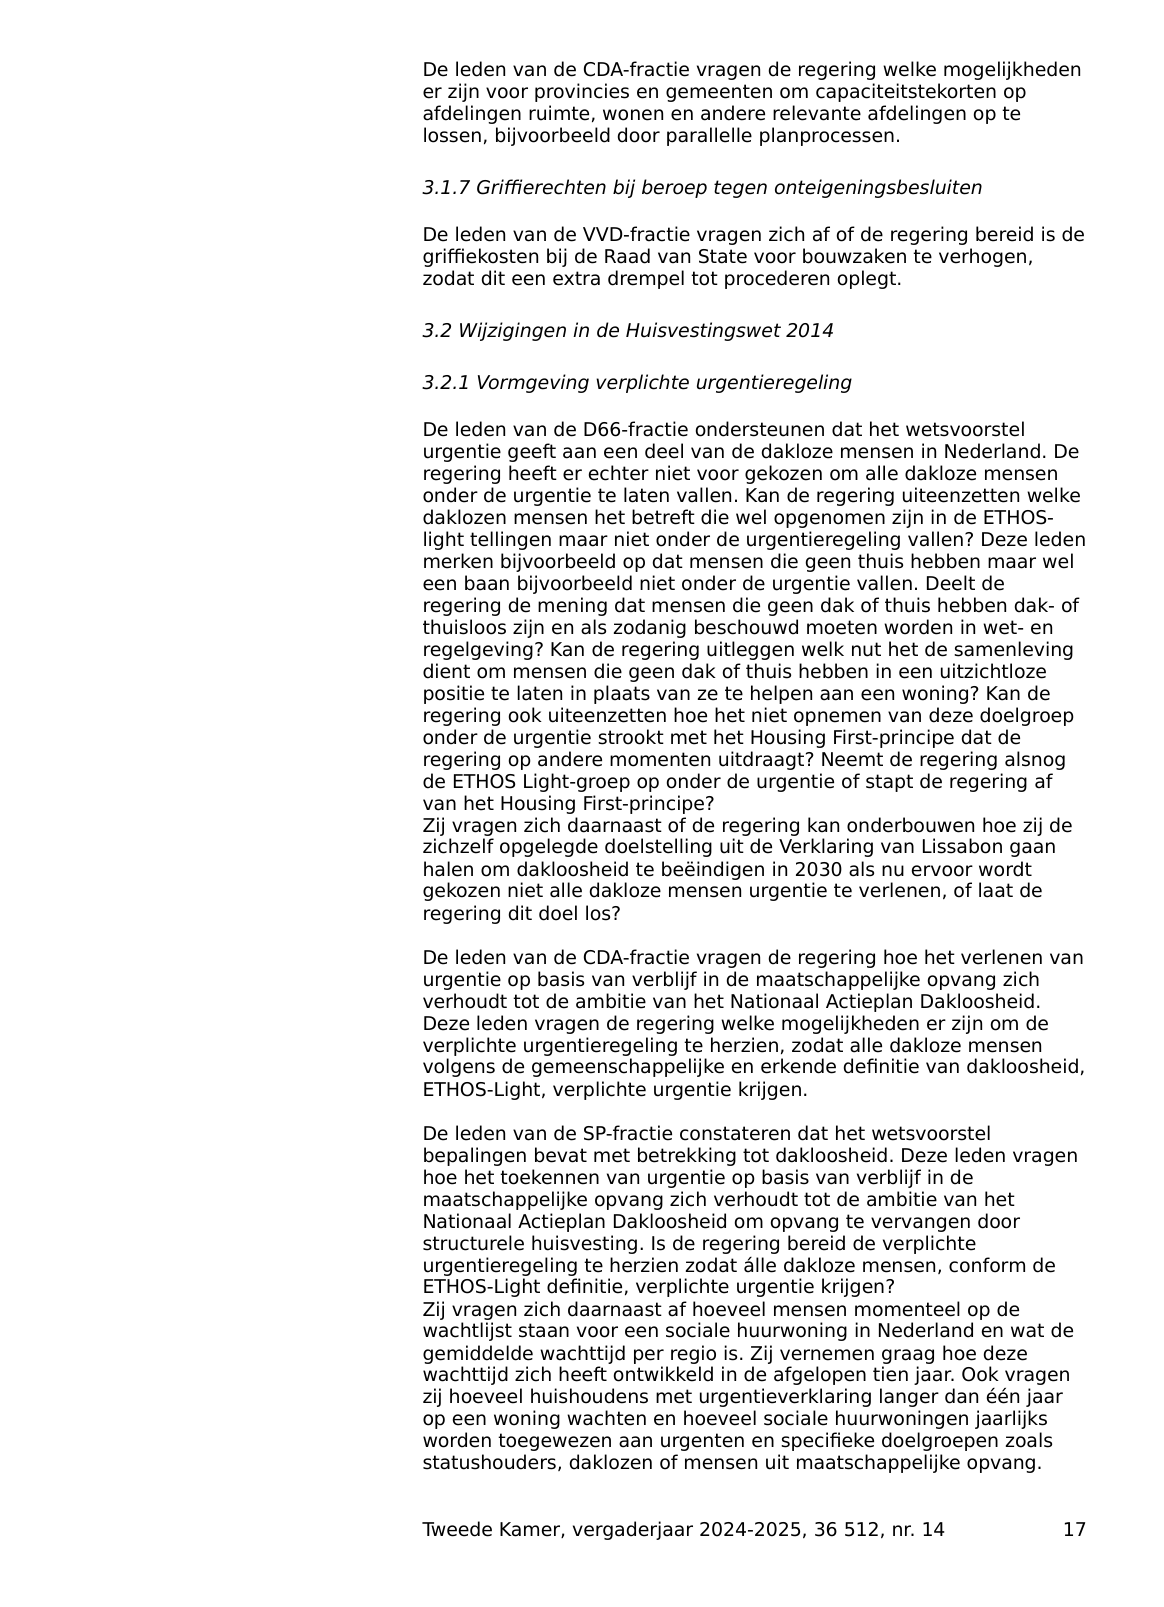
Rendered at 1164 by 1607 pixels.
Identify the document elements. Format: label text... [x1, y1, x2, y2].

subtitle 3.2.1 Vormgeving verplichte urgentieregeling [422, 372, 1087, 394]
text Zij vragen zich daarnaast af hoeveel mensen momenteel op de wachtlijst staan voor een sociale huurwoning in Nederland en wat de gemiddelde wachttijd per regio is. Zij vernemen graag hoe deze wachttijd zich heeft ontwikkeld in de afgelopen tien jaar. Ook vragen zij hoeveel huishoudens met urgentieverklaring langer dan één jaar op een woning wachten en hoeveel sociale huurwoningen jaarlijks worden toegewezen aan urgenten en specifieke doelgroepen zoals statushouders, daklozen of mensen uit maatschappelijke opvang. [422, 1298, 1087, 1474]
text Deze leden vragen de regering welke mogelijkheden er zijn om de verplichte urgentieregeling te herzien, zodat alle dakloze mensen volgens de gemeenschappelijke en erkende definitie van dakloosheid, ETHOS-Light, verplichte urgentie krijgen. [422, 1012, 1087, 1100]
text De leden van de D66-fractie ondersteunen dat het wetsvoorstel urgentie geeft aan een deel van de dakloze mensen in Nederland. De regering heeft er echter niet voor gekozen om alle dakloze mensen onder de urgentie te laten vallen. Kan de regering uiteenzetten welke daklozen mensen het betreft die wel opgenomen zijn in de ETHOS-light tellingen maar niet onder de urgentieregeling vallen? Deze leden merken bijvoorbeeld op dat mensen die geen thuis hebben maar wel een baan bijvoorbeeld niet onder de urgentie vallen. Deelt de regering de mening dat mensen die geen dak of thuis hebben dak- of thuisloos zijn en als zodanig beschouwd moeten worden in wet- en regelgeving? Kan de regering uitleggen welk nut het de samenleving dient om mensen die geen dak of thuis hebben in een uitzichtloze positie te laten in plaats van ze te helpen aan een woning? Kan de regering ook uiteenzetten hoe het niet opnemen van deze doelgroep onder de urgentie strookt met het Housing First-principe dat de regering op andere momenten uitdraagt? Neemt de regering alsnog de ETHOS Light-groep op onder de urgentie of stapt de regering af van het Housing First-principe? [422, 419, 1087, 814]
subtitle 3.1.7 Griffierechten bij beroep tegen onteigeningsbesluiten [422, 177, 1087, 199]
text De leden van de CDA-fractie vragen de regering welke mogelijkheden er zijn voor provincies en gemeenten om capaciteitstekorten op afdelingen ruimte, wonen en andere relevante afdelingen op te lossen, bijvoorbeeld door parallelle planprocessen. [422, 59, 1087, 147]
text De leden van de VVD-fractie vragen zich af of de regering bereid is de griffiekosten bij de Raad van State voor bouwzaken te verhogen, zodat dit een extra drempel tot procederen oplegt. [422, 224, 1087, 290]
text Zij vragen zich daarnaast of de regering kan onderbouwen hoe zij de zichzelf opgelegde doelstelling uit de Verklaring van Lissabon gaan halen om dakloosheid te beëindigen in 2030 als nu ervoor wordt gekozen niet alle dakloze mensen urgentie te verlenen, of laat de regering dit doel los? [422, 814, 1087, 924]
text De leden van de CDA-fractie vragen de regering hoe het verlenen van urgentie op basis van verblijf in de maatschappelijke opvang zich verhoudt tot de ambitie van het Nationaal Actieplan Dakloosheid. [422, 947, 1087, 1012]
subtitle 3.2 Wijzigingen in de Huisvestingswet 2014 [422, 320, 1087, 342]
text De leden van de SP-fractie constateren dat het wetsvoorstel bepalingen bevat met betrekking tot dakloosheid. Deze leden vragen hoe het toekennen van urgentie op basis van verblijf in de maatschappelijke opvang zich verhoudt tot de ambitie van het Nationaal Actieplan Dakloosheid om opvang te vervangen door structurele huisvesting. Is de regering bereid de verplichte urgentieregeling te herzien zodat álle dakloze mensen, conform de ETHOS-Light definitie, verplichte urgentie krijgen? [422, 1123, 1087, 1298]
